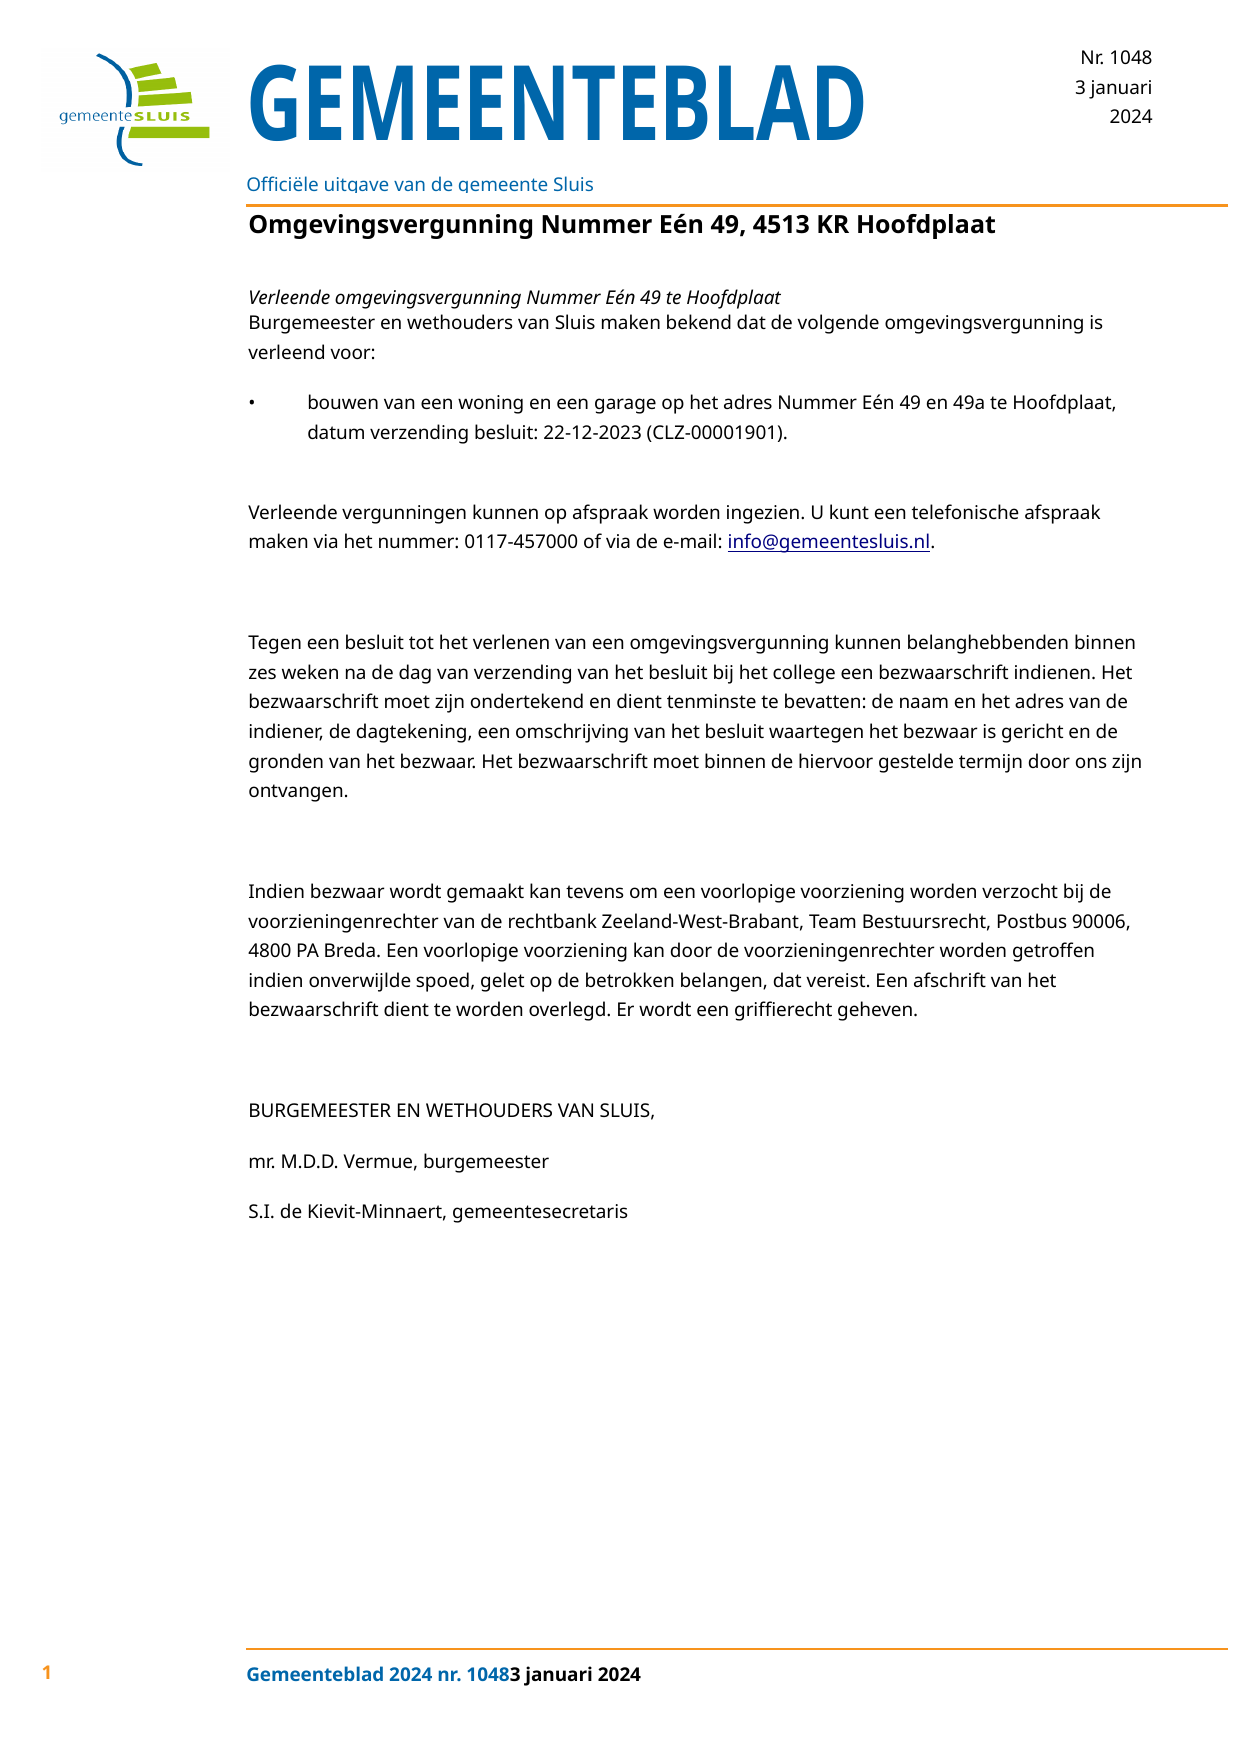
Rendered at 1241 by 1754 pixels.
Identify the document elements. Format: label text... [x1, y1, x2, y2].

text Burgemeester en wethouders van Sluis maken bekend dat de volgende omgevingsvergunning is verleend voor: [248, 309, 1152, 365]
text Verleende omgevingsvergunning Nummer Eén 49 te Hoofdplaat [248, 284, 1152, 309]
text BURGEMEESTER EN WETHOUDERS VAN SLUIS, [248, 1097, 1152, 1123]
text Omgevingsvergunning Nummer Eén 49, 4513 KR Hoofdplaat [248, 207, 1152, 241]
text S.I. de Kievit-Minnaert, gemeentesecretaris [248, 1198, 1152, 1224]
text Tegen een besluit tot het verlenen van een omgevingsvergunning kunnen belanghebbenden binnen zes weken na de dag van verzending van het besluit bij het college een bezwaarschrift indienen. Het bezwaarschrift moet zijn ondertekend en dient tenminste te bevatten: de naam en het adres van de indiener, de dagtekening, een omschrijving van het besluit waartegen het bezwaar is gericht en de gronden van het bezwaar. Het bezwaarschrift moet binnen de hiervoor gestelde termijn door ons zijn ontvangen. [248, 629, 1152, 803]
picture [41, 47, 231, 172]
text Indien bezwaar wordt gemaakt kan tevens om een voorlopige voorziening worden verzocht bij de voorzieningenrechter van de rechtbank Zeeland-West-Brabant, Team Bestuursrecht, Postbus 90006, 4800 PA Breda. Een voorlopige voorziening kan door de voorzieningenrechter worden getroffen indien onverwijlde spoed, gelet op de betrokken belangen, dat vereist. Een afschrift van het bezwaarschrift dient te worden overlegd. Er wordt een griffierecht geheven. [248, 878, 1152, 1022]
list bouwen van een woning en een garage op het adres Nummer Eén 49 en 49a te Hoofdplaat, datum verzending besluit: 22-12-2023 (CLZ-00001901). [248, 389, 1152, 445]
text Verleende vergunningen kunnen op afspraak worden ingezien. U kunt een telefonische afspraak maken via het nummer: 0117-457000 of via de e-mail: info@gemeentesluis.nl. [248, 499, 1152, 554]
text mr. M.D.D. Vermue, burgemeester [248, 1148, 1152, 1174]
